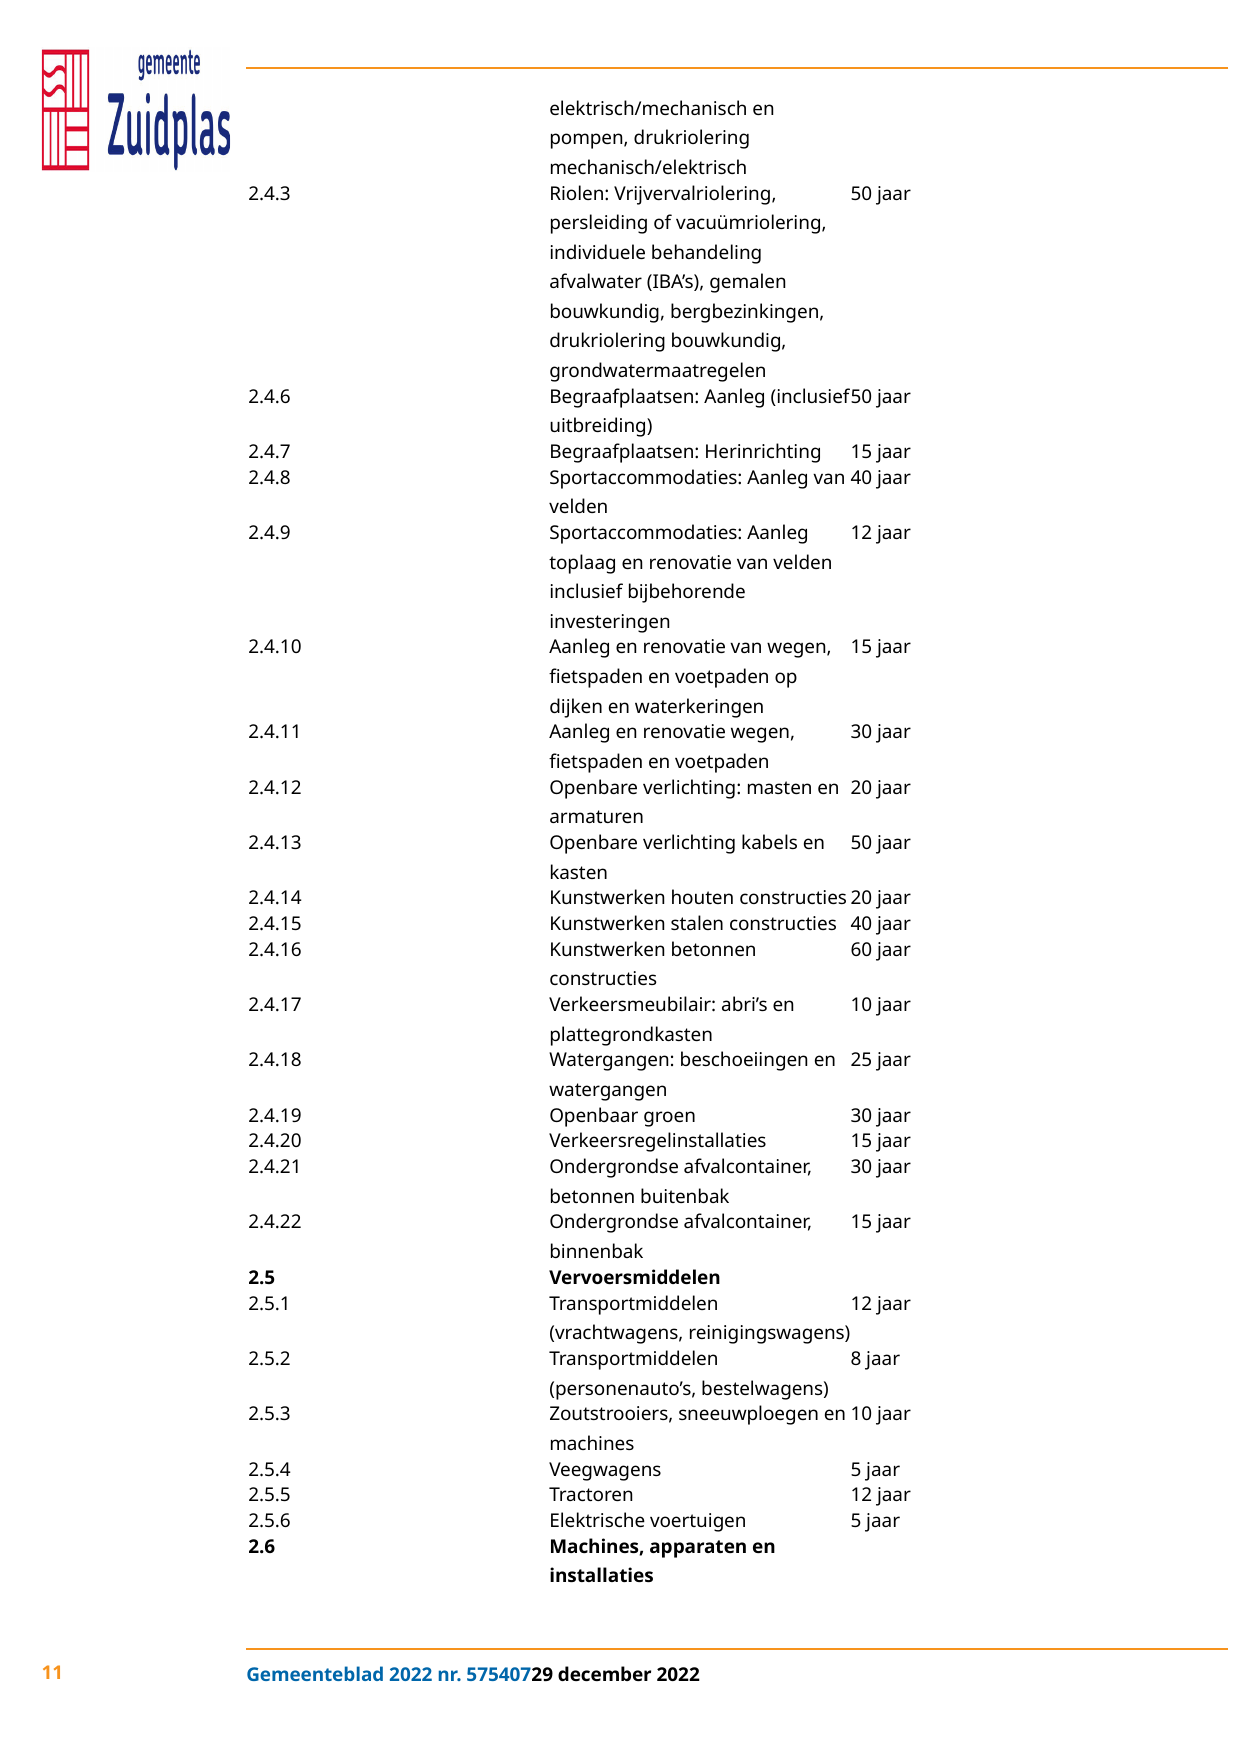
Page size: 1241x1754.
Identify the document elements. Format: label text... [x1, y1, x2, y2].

table_cell 2.4.16 [248, 936, 549, 991]
table_cell 2.4.14 [248, 885, 549, 910]
table_cell 2.5.2 [248, 1345, 549, 1400]
table_cell Machines, apparaten en installaties [549, 1533, 850, 1588]
table_cell Kunstwerken stalen constructies [549, 910, 850, 936]
table_cell 2.5.6 [248, 1507, 549, 1533]
table_cell 2.4.8 [248, 464, 549, 519]
table_cell Ondergrondse afvalcontainer, binnenbak [549, 1209, 850, 1264]
table_cell Openbare verlichting: masten en armaturen [549, 774, 850, 829]
table_cell Openbare verlichting kabels en kasten [549, 829, 850, 884]
table_cell Kunstwerken betonnen constructies [549, 936, 850, 991]
table_cell 2.4.17 [248, 991, 549, 1047]
table_cell Transportmiddelen (vrachtwagens, reinigingswagens) [549, 1290, 850, 1345]
table_cell 2.4.22 [248, 1209, 549, 1264]
table_cell 2.4.6 [248, 383, 549, 438]
table_cell 2.5.5 [248, 1481, 549, 1507]
table_cell 8 jaar [850, 1345, 1152, 1400]
table_cell Verkeersmeubilair: abri’s en plattegrondkasten [549, 991, 850, 1047]
picture [41, 47, 231, 172]
table_cell 12 jaar [850, 519, 1152, 634]
table_cell 30 jaar [850, 1102, 1152, 1128]
table_cell 60 jaar [850, 936, 1152, 991]
table_cell Watergangen: beschoeiingen en watergangen [549, 1047, 850, 1102]
table_cell [850, 1533, 1152, 1588]
table_cell 2.4.12 [248, 774, 549, 829]
table_cell 2.4.9 [248, 519, 549, 634]
table_cell 2.4.13 [248, 829, 549, 884]
table_cell 15 jaar [850, 438, 1152, 464]
table_cell 2.4.11 [248, 719, 549, 774]
table_cell Vervoersmiddelen [549, 1264, 850, 1290]
table_cell Verkeersregelinstallaties [549, 1128, 850, 1153]
table_cell 50 jaar [850, 180, 1152, 383]
table_cell 15 jaar [850, 634, 1152, 719]
table_cell 30 jaar [850, 719, 1152, 774]
table_cell 2.4.21 [248, 1154, 549, 1209]
table_cell 2.4.7 [248, 438, 549, 464]
table_cell 12 jaar [850, 1290, 1152, 1345]
table_cell [248, 95, 549, 180]
table_cell 5 jaar [850, 1507, 1152, 1533]
table_cell 2.5 [248, 1264, 549, 1290]
table_cell 20 jaar [850, 774, 1152, 829]
table_cell 40 jaar [850, 464, 1152, 519]
table_cell 2.4.18 [248, 1047, 549, 1102]
table_cell 2.5.1 [248, 1290, 549, 1345]
table_cell 10 jaar [850, 1400, 1152, 1456]
table_cell 12 jaar [850, 1481, 1152, 1507]
table_cell Zoutstrooiers, sneeuwploegen en machines [549, 1400, 850, 1456]
table_cell Riolen: Vrijvervalriolering, persleiding of vacuümriolering, individuele behandeling afvalwater (IBA’s), gemalen bouwkundig, bergbezinkingen, drukriolering bouwkundig, grondwatermaatregelen [549, 180, 850, 383]
table_cell 2.4.15 [248, 910, 549, 936]
table_cell [850, 1264, 1152, 1290]
table_cell Aanleg en renovatie wegen, fietspaden en voetpaden [549, 719, 850, 774]
table_cell Ondergrondse afvalcontainer, betonnen buitenbak [549, 1154, 850, 1209]
table_cell 50 jaar [850, 383, 1152, 438]
table_cell 2.4.3 [248, 180, 549, 383]
table_cell 25 jaar [850, 1047, 1152, 1102]
table_cell 2.4.20 [248, 1128, 549, 1153]
table_cell Sportaccommodaties: Aanleg van velden [549, 464, 850, 519]
table_cell 2.6 [248, 1533, 549, 1588]
table_cell 20 jaar [850, 885, 1152, 910]
table_cell 15 jaar [850, 1128, 1152, 1153]
table_cell 15 jaar [850, 1209, 1152, 1264]
table_cell 10 jaar [850, 991, 1152, 1047]
table_cell Tractoren [549, 1481, 850, 1507]
table_cell [850, 95, 1152, 180]
table_cell Transportmiddelen (personenauto’s, bestelwagens) [549, 1345, 850, 1400]
table_cell Elektrische voertuigen [549, 1507, 850, 1533]
table_cell elektrisch/mechanisch en pompen, drukriolering mechanisch/elektrisch [549, 95, 850, 180]
table_cell 30 jaar [850, 1154, 1152, 1209]
table_cell 2.4.10 [248, 634, 549, 719]
table_cell 50 jaar [850, 829, 1152, 884]
table_cell Sportaccommodaties: Aanleg toplaag en renovatie van velden inclusief bijbehorende investeringen [549, 519, 850, 634]
table_cell Veegwagens [549, 1456, 850, 1481]
table_cell 5 jaar [850, 1456, 1152, 1481]
table_cell Openbaar groen [549, 1102, 850, 1128]
table_cell Begraafplaatsen: Aanleg (inclusief uitbreiding) [549, 383, 850, 438]
table_cell 2.5.3 [248, 1400, 549, 1456]
table_cell 40 jaar [850, 910, 1152, 936]
table_cell 2.5.4 [248, 1456, 549, 1481]
table_cell 2.4.19 [248, 1102, 549, 1128]
table_cell Begraafplaatsen: Herinrichting [549, 438, 850, 464]
table_cell Aanleg en renovatie van wegen, fietspaden en voetpaden op dijken en waterkeringen [549, 634, 850, 719]
table_cell Kunstwerken houten constructies [549, 885, 850, 910]
